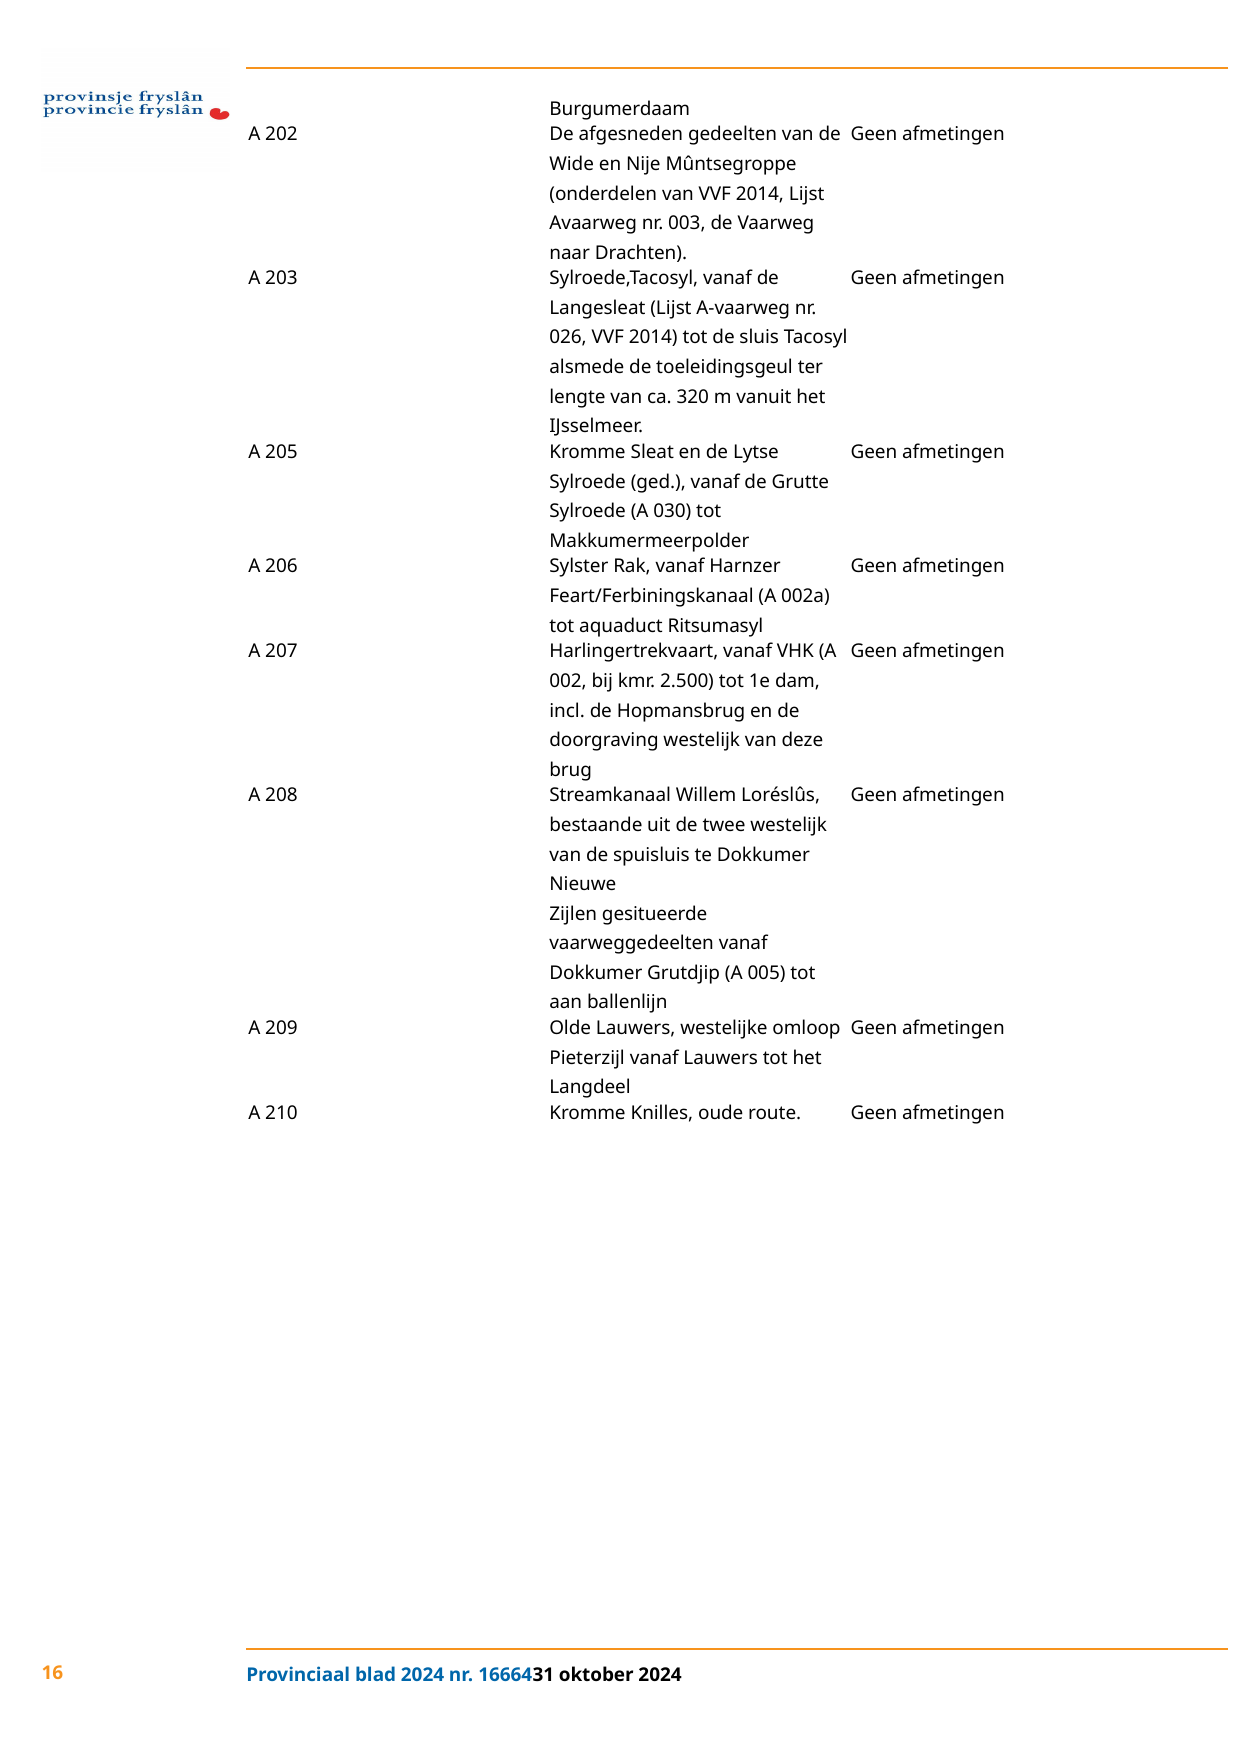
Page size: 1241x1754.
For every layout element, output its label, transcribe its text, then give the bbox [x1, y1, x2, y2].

table_cell Geen afmetingen [850, 553, 1152, 638]
table_cell A 208 [248, 782, 549, 1014]
table_cell Olde Lauwers, westelijke omloop Pieterzijl vanaf Lauwers tot het Langdeel [549, 1015, 850, 1099]
table_cell Kromme Sleat en de Lytse Sylroede (ged.), vanaf de Grutte Sylroede (A 030) tot Makkumermeerpolder [549, 438, 850, 553]
table_cell A 206 [248, 553, 549, 638]
table_cell A 210 [248, 1099, 549, 1125]
table_header [850, 95, 1152, 121]
table_cell Geen afmetingen [850, 121, 1152, 264]
table_cell A 207 [248, 638, 549, 782]
table_cell Geen afmetingen [850, 438, 1152, 553]
table_cell Sylster Rak, vanaf Harnzer Feart/Ferbiningskanaal (A 002a) tot aquaduct Ritsumasyl [549, 553, 850, 638]
table_header [248, 95, 549, 121]
table_cell De afgesneden gedeelten van de Wide en Nije Mûntsegroppe (onderdelen van VVF 2014, Lijst Avaarweg nr. 003, de Vaarweg naar Drachten). [549, 121, 850, 264]
table_cell Streamkanaal Willem Loréslûs, bestaande uit de twee westelijk van de spuisluis te Dokkumer Nieuwe Zijlen gesitueerde vaarweggedeelten vanaf Dokkumer Grutdjip (A 005) tot aan ballenlijn [549, 782, 850, 1014]
table_cell A 203 [248, 265, 549, 438]
table_cell A 202 [248, 121, 549, 264]
table_cell Geen afmetingen [850, 782, 1152, 1014]
table_cell Kromme Knilles, oude route. [549, 1099, 850, 1125]
table_header Burgumerdaam [549, 95, 850, 121]
table_cell A 205 [248, 438, 549, 553]
table_cell Geen afmetingen [850, 1099, 1152, 1125]
picture [41, 47, 231, 172]
table_cell Geen afmetingen [850, 638, 1152, 782]
table_cell A 209 [248, 1015, 549, 1099]
table_cell Geen afmetingen [850, 1015, 1152, 1099]
table_cell Harlingertrekvaart, vanaf VHK (A 002, bij kmr. 2.500) tot 1e dam, incl. de Hopmansbrug en de doorgraving westelijk van deze brug [549, 638, 850, 782]
table_cell Geen afmetingen [850, 265, 1152, 438]
table_cell Sylroede,Tacosyl, vanaf de Langesleat (Lijst A-vaarweg nr. 026, VVF 2014) tot de sluis Tacosyl alsmede de toeleidingsgeul ter lengte van ca. 320 m vanuit het IJsselmeer. [549, 265, 850, 438]
